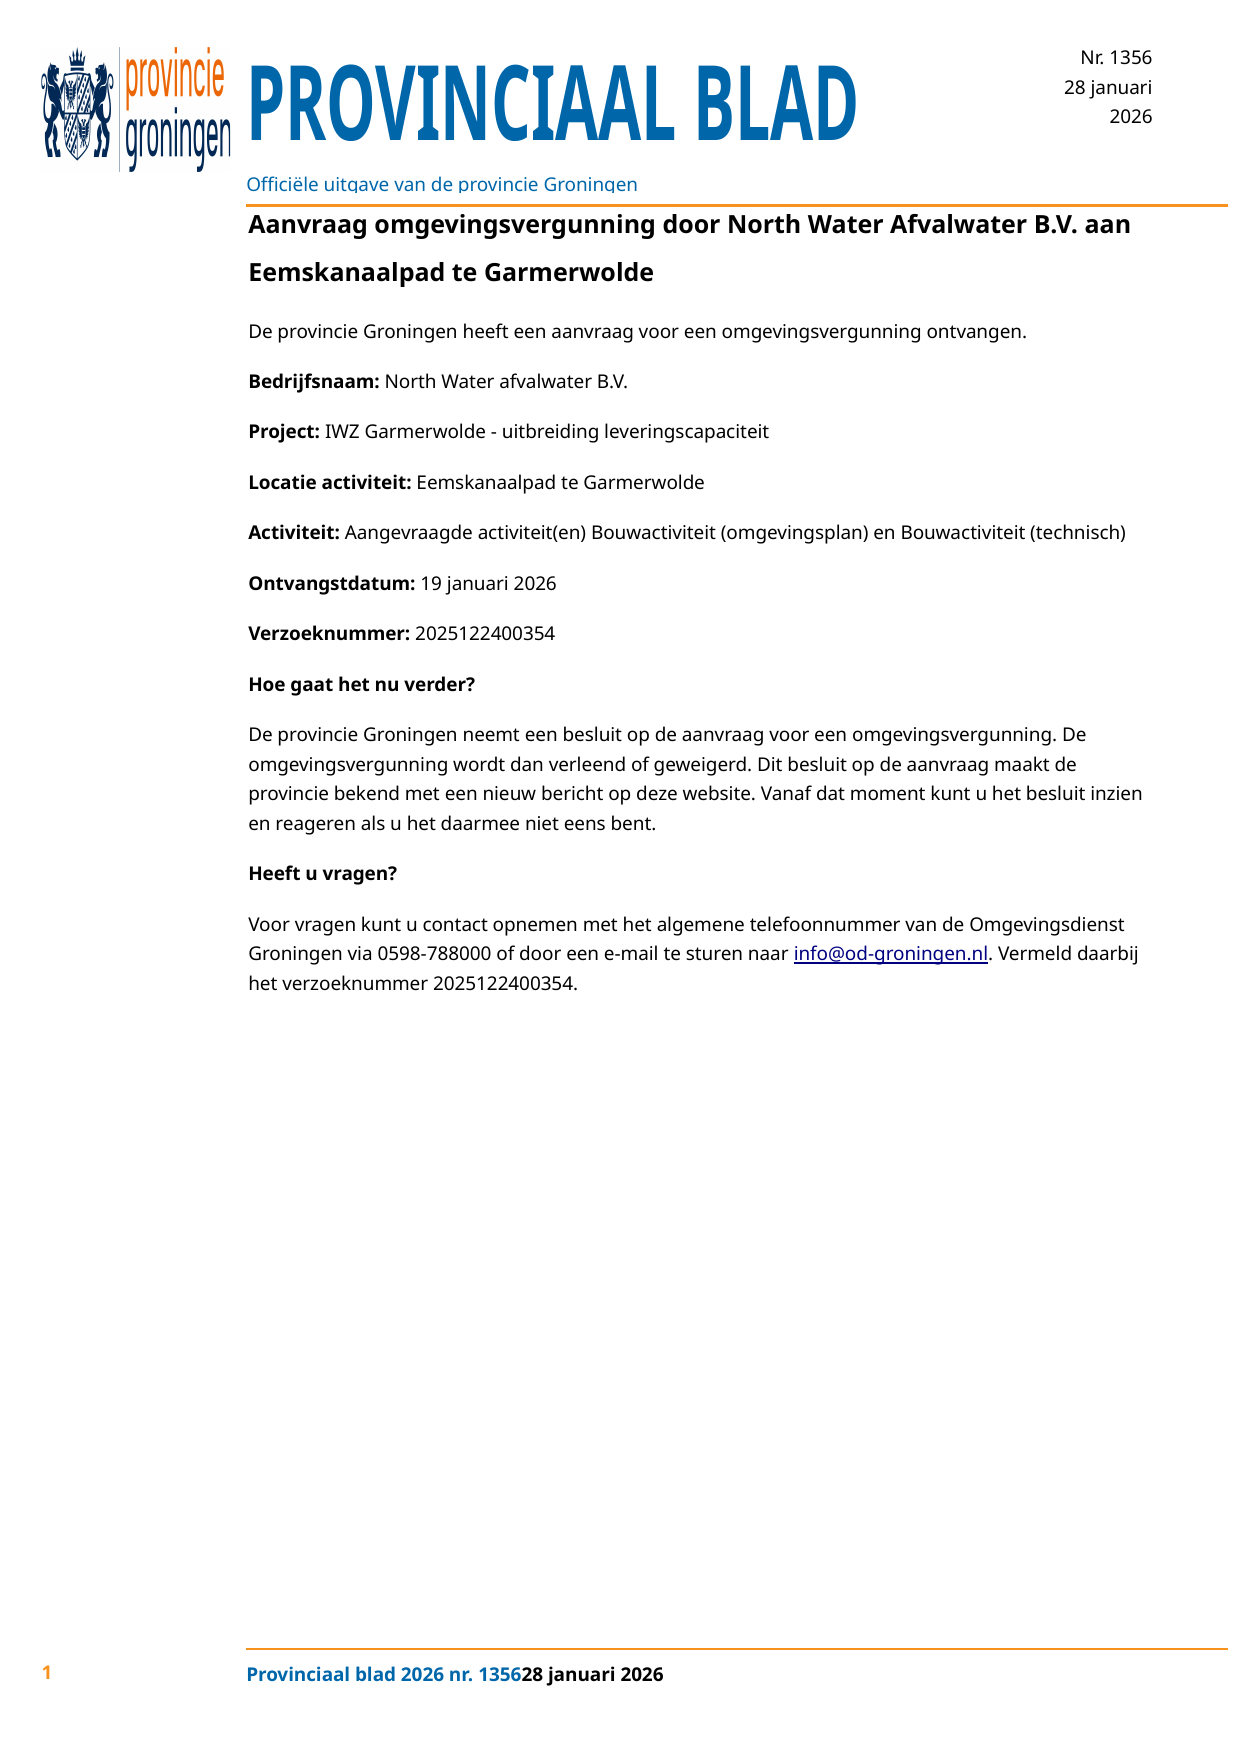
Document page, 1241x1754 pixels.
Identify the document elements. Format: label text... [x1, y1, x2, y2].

text De provincie Groningen heeft een aanvraag voor een omgevingsvergunning ontvangen. [248, 318, 1152, 344]
text Ontvangstdatum: 19 januari 2026 [248, 570, 1152, 596]
text Bedrijfsnaam: North Water afvalwater B.V. [248, 368, 1152, 394]
text Hoe gaat het nu verder? [248, 671, 1152, 697]
text Verzoeknummer: 2025122400354 [248, 620, 1152, 646]
text Project: IWZ Garmerwolde - uitbreiding leveringscapaciteit [248, 419, 1152, 444]
text Activiteit: Aangevraagde activiteit(en) Bouwactiviteit (omgevingsplan) en Bouwactiviteit (technisch) [248, 519, 1152, 545]
text Locatie activiteit: Eemskanaalpad te Garmerwolde [248, 469, 1152, 495]
text Voor vragen kunt u contact opnemen met het algemene telefoonnummer van de Omgevingsdienst Groningen via 0598-788000 of door een e-mail te sturen naar info@od-groningen.nl. Vermeld daarbij het verzoeknummer 2025122400354. [248, 911, 1152, 996]
text Aanvraag omgevingsvergunning door North Water Afvalwater B.V. aan Eemskanaalpad te Garmerwolde [248, 207, 1152, 288]
text De provincie Groningen neemt een besluit op de aanvraag voor een omgevingsvergunning. De omgevingsvergunning wordt dan verleend of geweigerd. Dit besluit op de aanvraag maakt de provincie bekend met een nieuw bericht op deze website. Vanaf dat moment kunt u het besluit inzien en reageren als u het daarmee niet eens bent. [248, 721, 1152, 836]
picture [41, 47, 231, 172]
text Heeft u vragen? [248, 860, 1152, 886]
